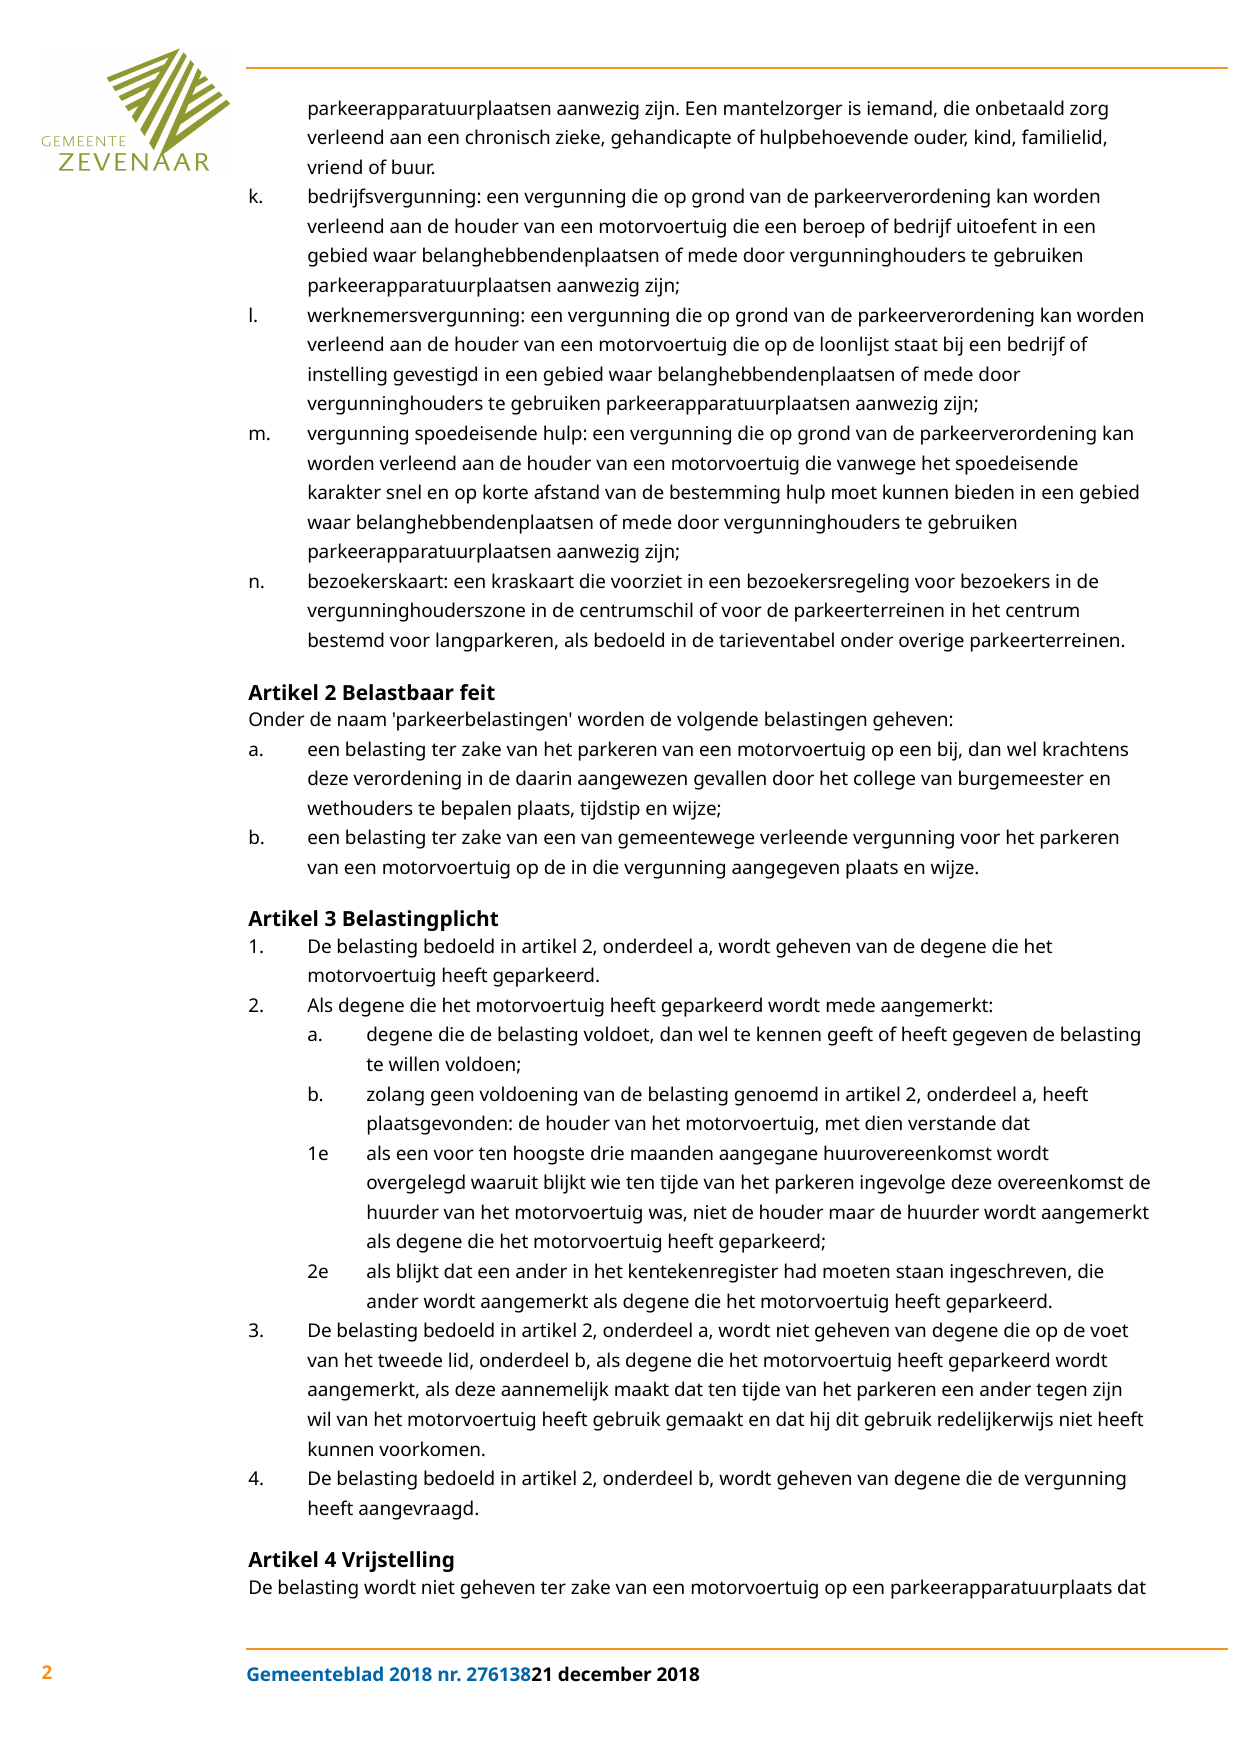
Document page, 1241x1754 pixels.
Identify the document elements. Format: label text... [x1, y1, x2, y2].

list vergunning spoedeisende hulp: een vergunning die op grond van de parkeerverordening kan worden verleend aan de houder van een motorvoertuig die vanwege het spoedeisende karakter snel en op korte afstand van de bestemming hulp moet kunnen bieden in een gebied waar belanghebbendenplaatsen of mede door vergunninghouders te gebruiken parkeerapparatuurplaatsen aanwezig zijn; [248, 420, 1152, 564]
list een belasting ter zake van het parkeren van een motorvoertuig op een bij, dan wel krachtens deze verordening in de daarin aangewezen gevallen door het college van burgemeester en wethouders te bepalen plaats, tijdstip en wijze; [248, 736, 1152, 821]
list een belasting ter zake van een van gemeentewege verleende vergunning voor het parkeren van een motorvoertuig op de in die vergunning aangegeven plaats en wijze. [248, 824, 1152, 880]
text Artikel 4 Vrijstelling [248, 1545, 1152, 1574]
list bezoekerskaart: een kraskaart die voorziet in een bezoekersregeling voor bezoekers in de vergunninghouderszone in de centrumschil of voor de parkeerterreinen in het centrum bestemd voor langparkeren, als bedoeld in de tarieventabel onder overige parkeerterreinen. [248, 568, 1152, 653]
list als blijkt dat een ander in het kentekenregister had moeten staan ingeschreven, die ander wordt aangemerkt als degene die het motorvoertuig heeft geparkeerd. [307, 1258, 1152, 1314]
list De belasting bedoeld in artikel 2, onderdeel b, wordt geheven van degene die de vergunning heeft aangevraagd. [248, 1465, 1152, 1521]
list De belasting bedoeld in artikel 2, onderdeel a, wordt geheven van de degene die het motorvoertuig heeft geparkeerd. [248, 933, 1152, 988]
list degene die de belasting voldoet, dan wel te kennen geeft of heeft gegeven de belasting te willen voldoen; [307, 1022, 1152, 1077]
list De belasting bedoeld in artikel 2, onderdeel a, wordt niet geheven van degene die op de voet van het tweede lid, onderdeel b, als degene die het motorvoertuig heeft geparkeerd wordt aangemerkt, als deze aannemelijk maakt dat ten tijde van het parkeren een ander tegen zijn wil van het motorvoertuig heeft gebruik gemaakt en dat hij dit gebruik redelijkerwijs niet heeft kunnen voorkomen. [248, 1317, 1152, 1462]
list als een voor ten hoogste drie maanden aangegane huurovereenkomst wordt overgelegd waaruit blijkt wie ten tijde van het parkeren ingevolge deze overeenkomst de huurder van het motorvoertuig was, niet de houder maar de huurder wordt aangemerkt als degene die het motorvoertuig heeft geparkeerd; [307, 1140, 1152, 1254]
list Als degene die het motorvoertuig heeft geparkeerd wordt mede aangemerkt: [248, 992, 1152, 1018]
text Artikel 2 Belastbaar feit [248, 678, 1152, 706]
list parkeerapparatuurplaatsen aanwezig zijn. Een mantelzorger is iemand, die onbetaald zorg verleend aan een chronisch zieke, gehandicapte of hulpbehoevende ouder, kind, familielid, vriend of buur. [248, 95, 1152, 180]
text Artikel 3 Belastingplicht [248, 904, 1152, 933]
list zolang geen voldoening van de belasting genoemd in artikel 2, onderdeel a, heeft plaatsgevonden: de houder van het motorvoertuig, met dien verstande dat [307, 1081, 1152, 1136]
list bedrijfsvergunning: een vergunning die op grond van de parkeerverordening kan worden verleend aan de houder van een motorvoertuig die een beroep of bedrijf uitoefent in een gebied waar belanghebbendenplaatsen of mede door vergunninghouders te gebruiken parkeerapparatuurplaatsen aanwezig zijn; [248, 183, 1152, 298]
picture [41, 47, 231, 172]
text De belasting wordt niet geheven ter zake van een motorvoertuig op een parkeerapparatuurplaats dat [248, 1574, 1152, 1599]
text Onder de naam 'parkeerbelastingen' worden de volgende belastingen geheven: [248, 706, 1152, 732]
list werknemersvergunning: een vergunning die op grond van de parkeerverordening kan worden verleend aan de houder van een motorvoertuig die op de loonlijst staat bij een bedrijf of instelling gevestigd in een gebied waar belanghebbendenplaatsen of mede door vergunninghouders te gebruiken parkeerapparatuurplaatsen aanwezig zijn; [248, 302, 1152, 416]
